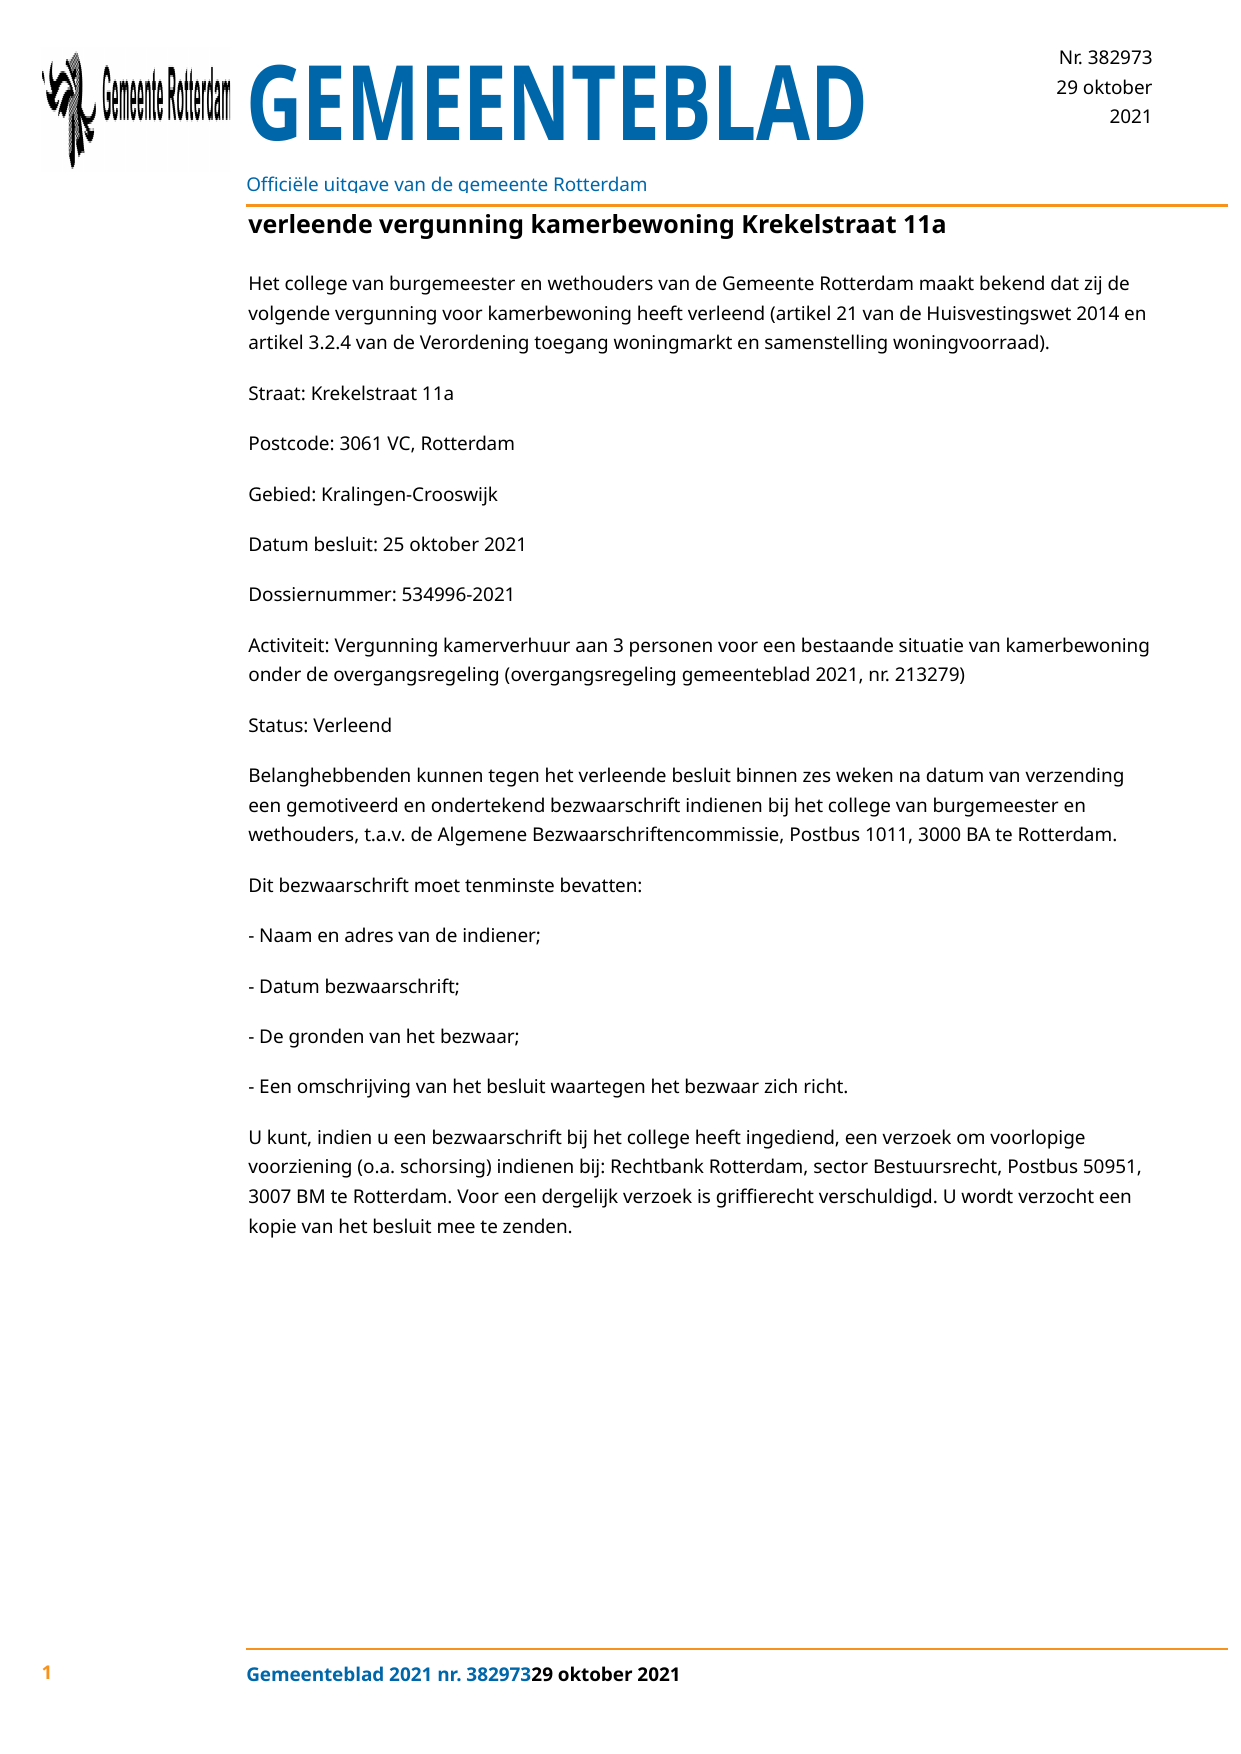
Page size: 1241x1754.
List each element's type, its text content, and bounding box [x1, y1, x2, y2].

text Datum besluit: 25 oktober 2021 [248, 531, 1152, 557]
text Postcode: 3061 VC, Rotterdam [248, 430, 1152, 456]
text verleende vergunning kamerbewoning Krekelstraat 11a [248, 207, 1152, 241]
text Dossiernummer: 534996-2021 [248, 582, 1152, 607]
text - Datum bezwaarschrift; [248, 973, 1152, 998]
text - De gronden van het bezwaar; [248, 1023, 1152, 1049]
text Belanghebbenden kunnen tegen het verleende besluit binnen zes weken na datum van verzending een gemotiveerd en ondertekend bezwaarschrift indienen bij het college van burgemeester en wethouders, t.a.v. de Algemene Bezwaarschriftencommissie, Postbus 1011, 3000 BA te Rotterdam. [248, 762, 1152, 847]
text Dit bezwaarschrift moet tenminste bevatten: [248, 872, 1152, 898]
text Activiteit: Vergunning kamerverhuur aan 3 personen voor een bestaande situatie van kamerbewoning onder de overgangsregeling (overgangsregeling gemeenteblad 2021, nr. 213279) [248, 632, 1152, 687]
text U kunt, indien u een bezwaarschrift bij het college heeft ingediend, een verzoek om voorlopige voorziening (o.a. schorsing) indienen bij: Rechtbank Rotterdam, sector Bestuursrecht, Postbus 50951, 3007 BM te Rotterdam. Voor een dergelijk verzoek is griffierecht verschuldigd. U wordt verzocht een kopie van het besluit mee te zenden. [248, 1124, 1152, 1238]
text Straat: Krekelstraat 11a [248, 380, 1152, 406]
picture [41, 47, 231, 172]
text Status: Verleend [248, 712, 1152, 738]
text Het college van burgemeester en wethouders van de Gemeente Rotterdam maakt bekend dat zij de volgende vergunning voor kamerbewoning heeft verleend (artikel 21 van de Huisvestingswet 2014 en artikel 3.2.4 van de Verordening toegang woningmarkt en samenstelling woningvoorraad). [248, 270, 1152, 355]
text - Een omschrijving van het besluit waartegen het bezwaar zich richt. [248, 1074, 1152, 1099]
text Gebied: Kralingen-Crooswijk [248, 481, 1152, 506]
text - Naam en adres van de indiener; [248, 922, 1152, 948]
